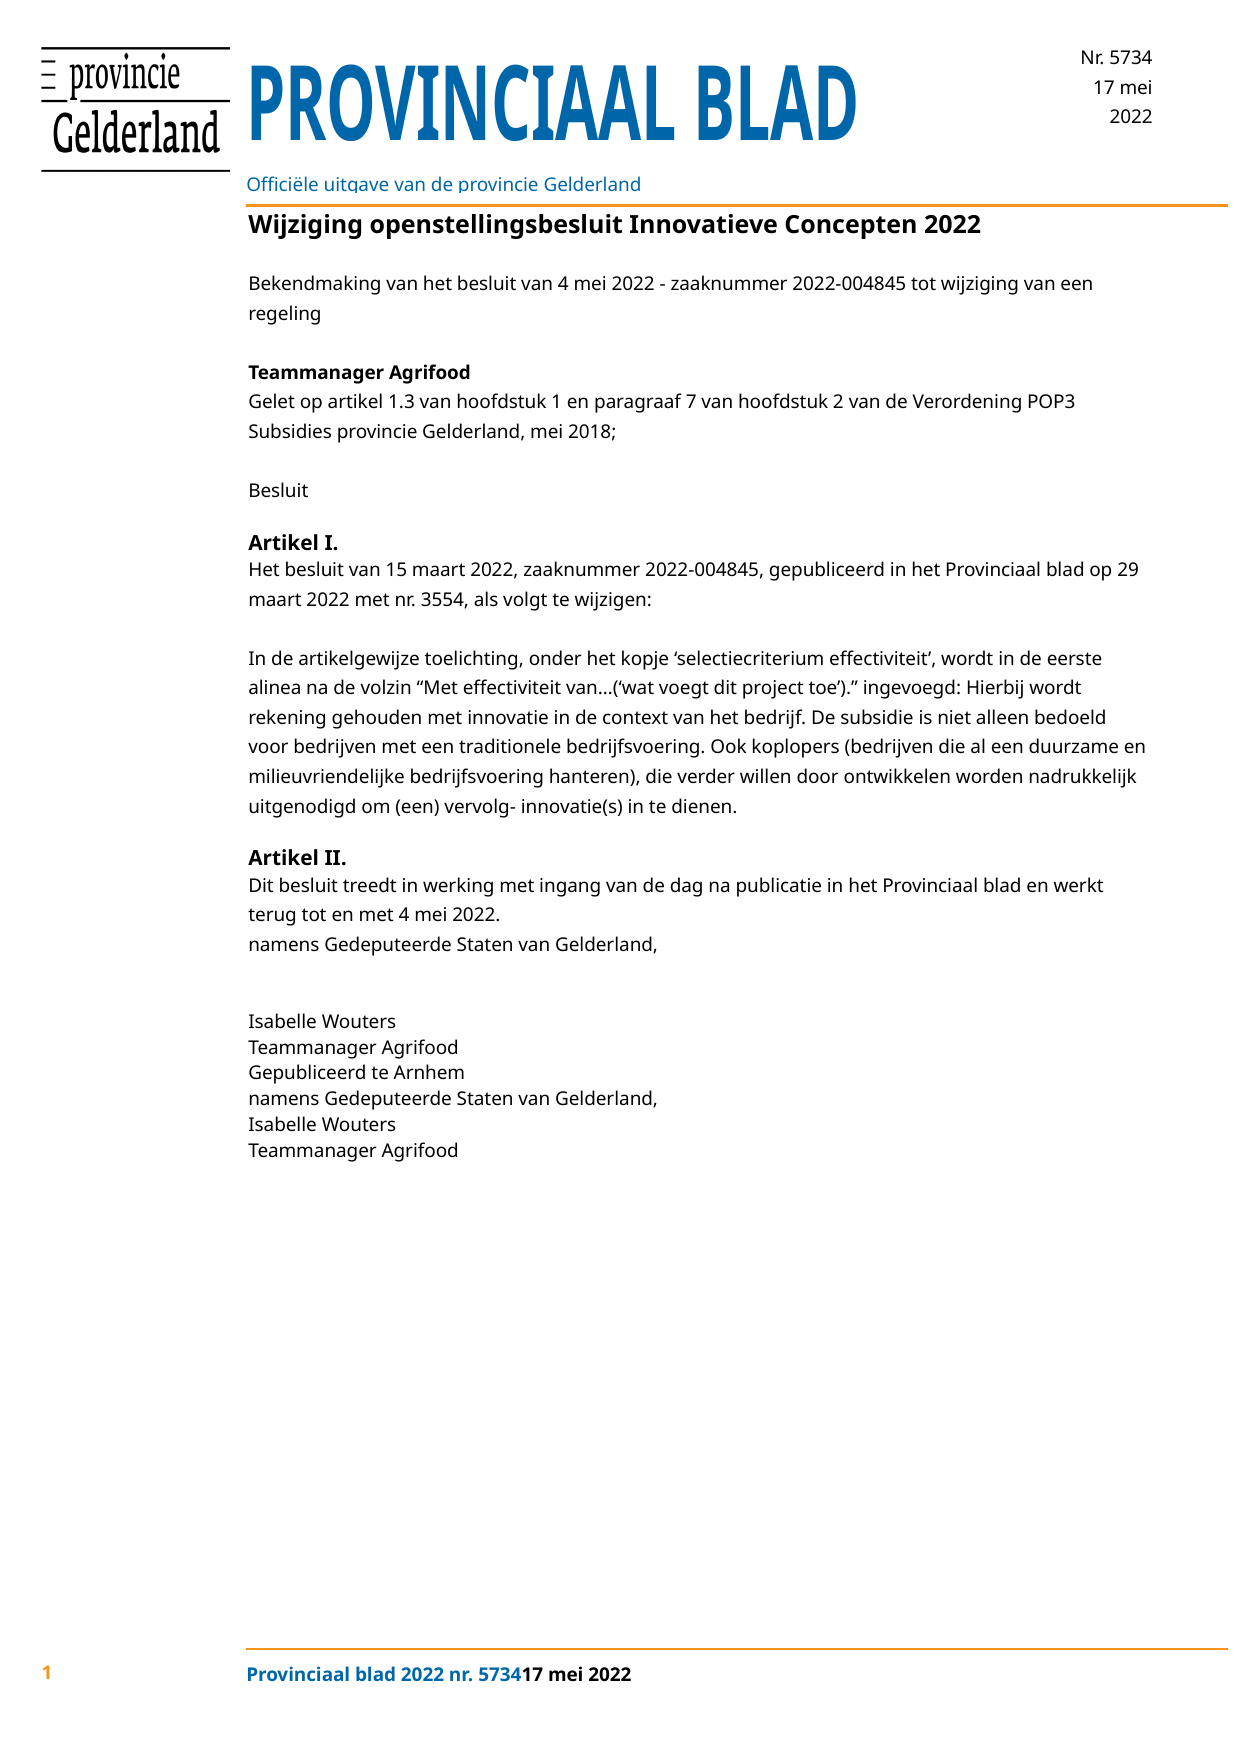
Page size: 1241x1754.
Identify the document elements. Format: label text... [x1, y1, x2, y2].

text Dit besluit treedt in werking met ingang van de dag na publicatie in het Provinciaal blad en werkt terug tot en met 4 mei 2022. [248, 872, 1152, 927]
picture [41, 47, 231, 172]
text namens Gedeputeerde Staten van Gelderland, [248, 931, 1152, 957]
text Teammanager Agrifood [248, 1137, 1152, 1162]
text Besluit [248, 477, 1152, 503]
text Isabelle Wouters [248, 1008, 1152, 1034]
text Isabelle Wouters [248, 1111, 1152, 1137]
text Het besluit van 15 maart 2022, zaaknummer 2022-004845, gepubliceerd in het Provinciaal blad op 29 maart 2022 met nr. 3554, als volgt te wijzigen: [248, 556, 1152, 612]
text namens Gedeputeerde Staten van Gelderland, [248, 1085, 1152, 1111]
text Teammanager Agrifood [248, 359, 1152, 385]
text Gepubliceerd te Arnhem [248, 1059, 1152, 1085]
text Artikel II. [248, 843, 1152, 872]
text Teammanager Agrifood [248, 1034, 1152, 1059]
text Wijziging openstellingsbesluit Innovatieve Concepten 2022 [248, 207, 1152, 241]
text Artikel I. [248, 528, 1152, 556]
text Bekendmaking van het besluit van 4 mei 2022 - zaaknummer 2022-004845 tot wijziging van een regeling [248, 270, 1152, 326]
text In de artikelgewijze toelichting, onder het kopje ‘selectiecriterium effectiviteit’, wordt in de eerste alinea na de volzin “Met effectiviteit van…(‘wat voegt dit project toe’).” ingevoegd: Hierbij wordt rekening gehouden met innovatie in de context van het bedrijf. De subsidie is niet alleen bedoeld voor bedrijven met een traditionele bedrijfsvoering. Ook koplopers (bedrijven die al een duurzame en milieuvriendelijke bedrijfsvoering hanteren), die verder willen door ontwikkelen worden nadrukkelijk uitgenodigd om (een) vervolg- innovatie(s) in te dienen. [248, 645, 1152, 819]
text Gelet op artikel 1.3 van hoofdstuk 1 en paragraaf 7 van hoofdstuk 2 van de Verordening POP3 Subsidies provincie Gelderland, mei 2018; [248, 389, 1152, 444]
